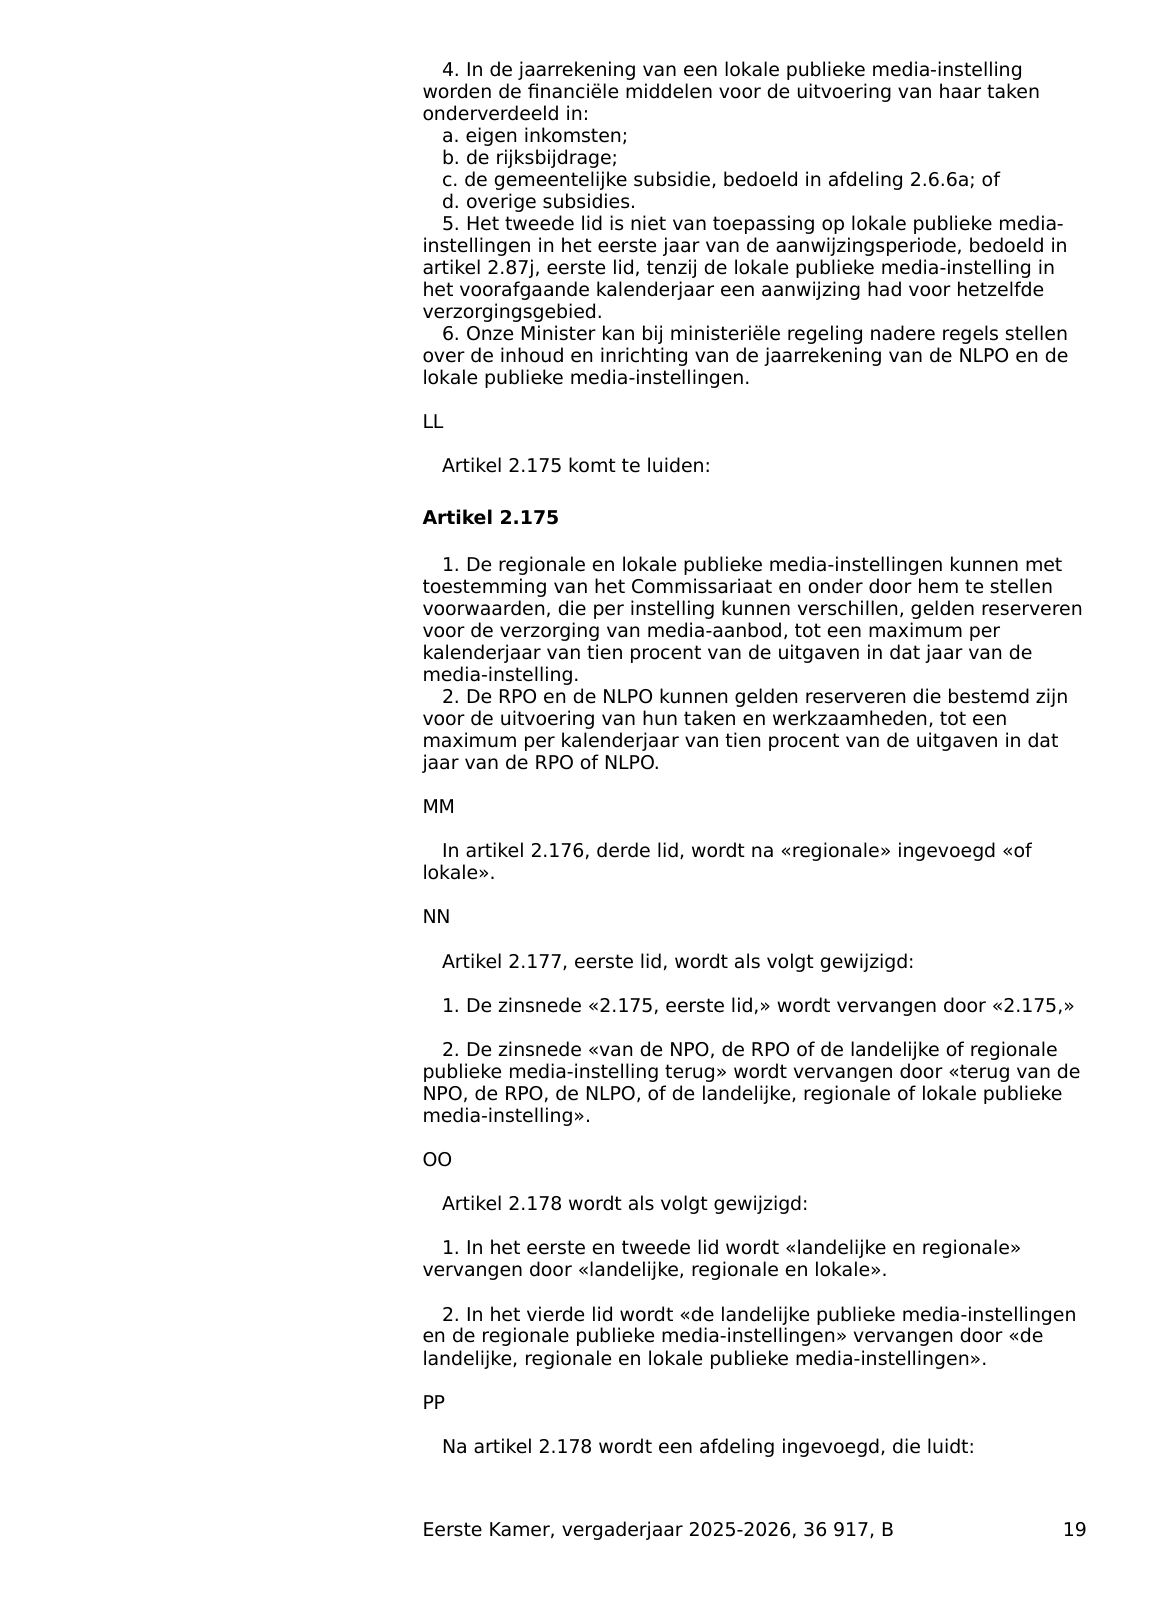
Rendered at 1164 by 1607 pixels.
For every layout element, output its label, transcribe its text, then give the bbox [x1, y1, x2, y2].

text a. eigen inkomsten; [422, 125, 1087, 147]
text 6. Onze Minister kan bij ministeriële regeling nadere regels stellen over de inhoud en inrichting van de jaarrekening van de NLPO en de lokale publieke media-instellingen. [422, 323, 1087, 389]
text In artikel 2.176, derde lid, wordt na «regionale» ingevoegd «of lokale». [422, 840, 1087, 884]
text 5. Het tweede lid is niet van toepassing op lokale publieke media-instellingen in het eerste jaar van de aanwijzingsperiode, bedoeld in artikel 2.87j, eerste lid, tenzij de lokale publieke media-instelling in het voorafgaande kalenderjaar een aanwijzing had voor hetzelfde verzorgingsgebied. [422, 213, 1087, 323]
text 2. De RPO en de NLPO kunnen gelden reserveren die bestemd zijn voor de uitvoering van hun taken en werkzaamheden, tot een maximum per kalenderjaar van tien procent van de uitgaven in dat jaar van de RPO of NLPO. [422, 686, 1087, 774]
text OO [422, 1149, 1087, 1171]
text 2. In het vierde lid wordt «de landelijke publieke media-instellingen en de regionale publieke media-instellingen» vervangen door «de landelijke, regionale en lokale publieke media-instellingen». [422, 1303, 1087, 1369]
text MM [422, 796, 1087, 818]
text Artikel 2.175 komt te luiden: [422, 455, 1087, 477]
text LL [422, 411, 1087, 433]
subtitle Artikel 2.175 [422, 507, 1087, 529]
text PP [422, 1392, 1087, 1413]
text b. de rijksbijdrage; [422, 147, 1087, 169]
text NN [422, 906, 1087, 928]
text d. overige subsidies. [422, 191, 1087, 213]
text Artikel 2.177, eerste lid, wordt als volgt gewijzigd: [422, 951, 1087, 972]
text Na artikel 2.178 wordt een afdeling ingevoegd, die luidt: [422, 1436, 1087, 1458]
text 1. De zinsnede «2.175, eerste lid,» wordt vervangen door «2.175,» [422, 995, 1087, 1017]
text 1. In het eerste en tweede lid wordt «landelijke en regionale» vervangen door «landelijke, regionale en lokale». [422, 1237, 1087, 1281]
text 2. De zinsnede «van de NPO, de RPO of de landelijke of regionale publieke media-instelling terug» wordt vervangen door «terug van de NPO, de RPO, de NLPO, of de landelijke, regionale of lokale publieke media-instelling». [422, 1039, 1087, 1127]
text Artikel 2.178 wordt als volgt gewijzigd: [422, 1193, 1087, 1215]
text 1. De regionale en lokale publieke media-instellingen kunnen met toestemming van het Commissariaat en onder door hem te stellen voorwaarden, die per instelling kunnen verschillen, gelden reserveren voor de verzorging van media-aanbod, tot een maximum per kalenderjaar van tien procent van de uitgaven in dat jaar van de media-instelling. [422, 554, 1087, 686]
text 4. In de jaarrekening van een lokale publieke media-instelling worden de financiële middelen voor de uitvoering van haar taken onderverdeeld in: [422, 59, 1087, 125]
text c. de gemeentelijke subsidie, bedoeld in afdeling 2.6.6a; of [422, 169, 1087, 191]
